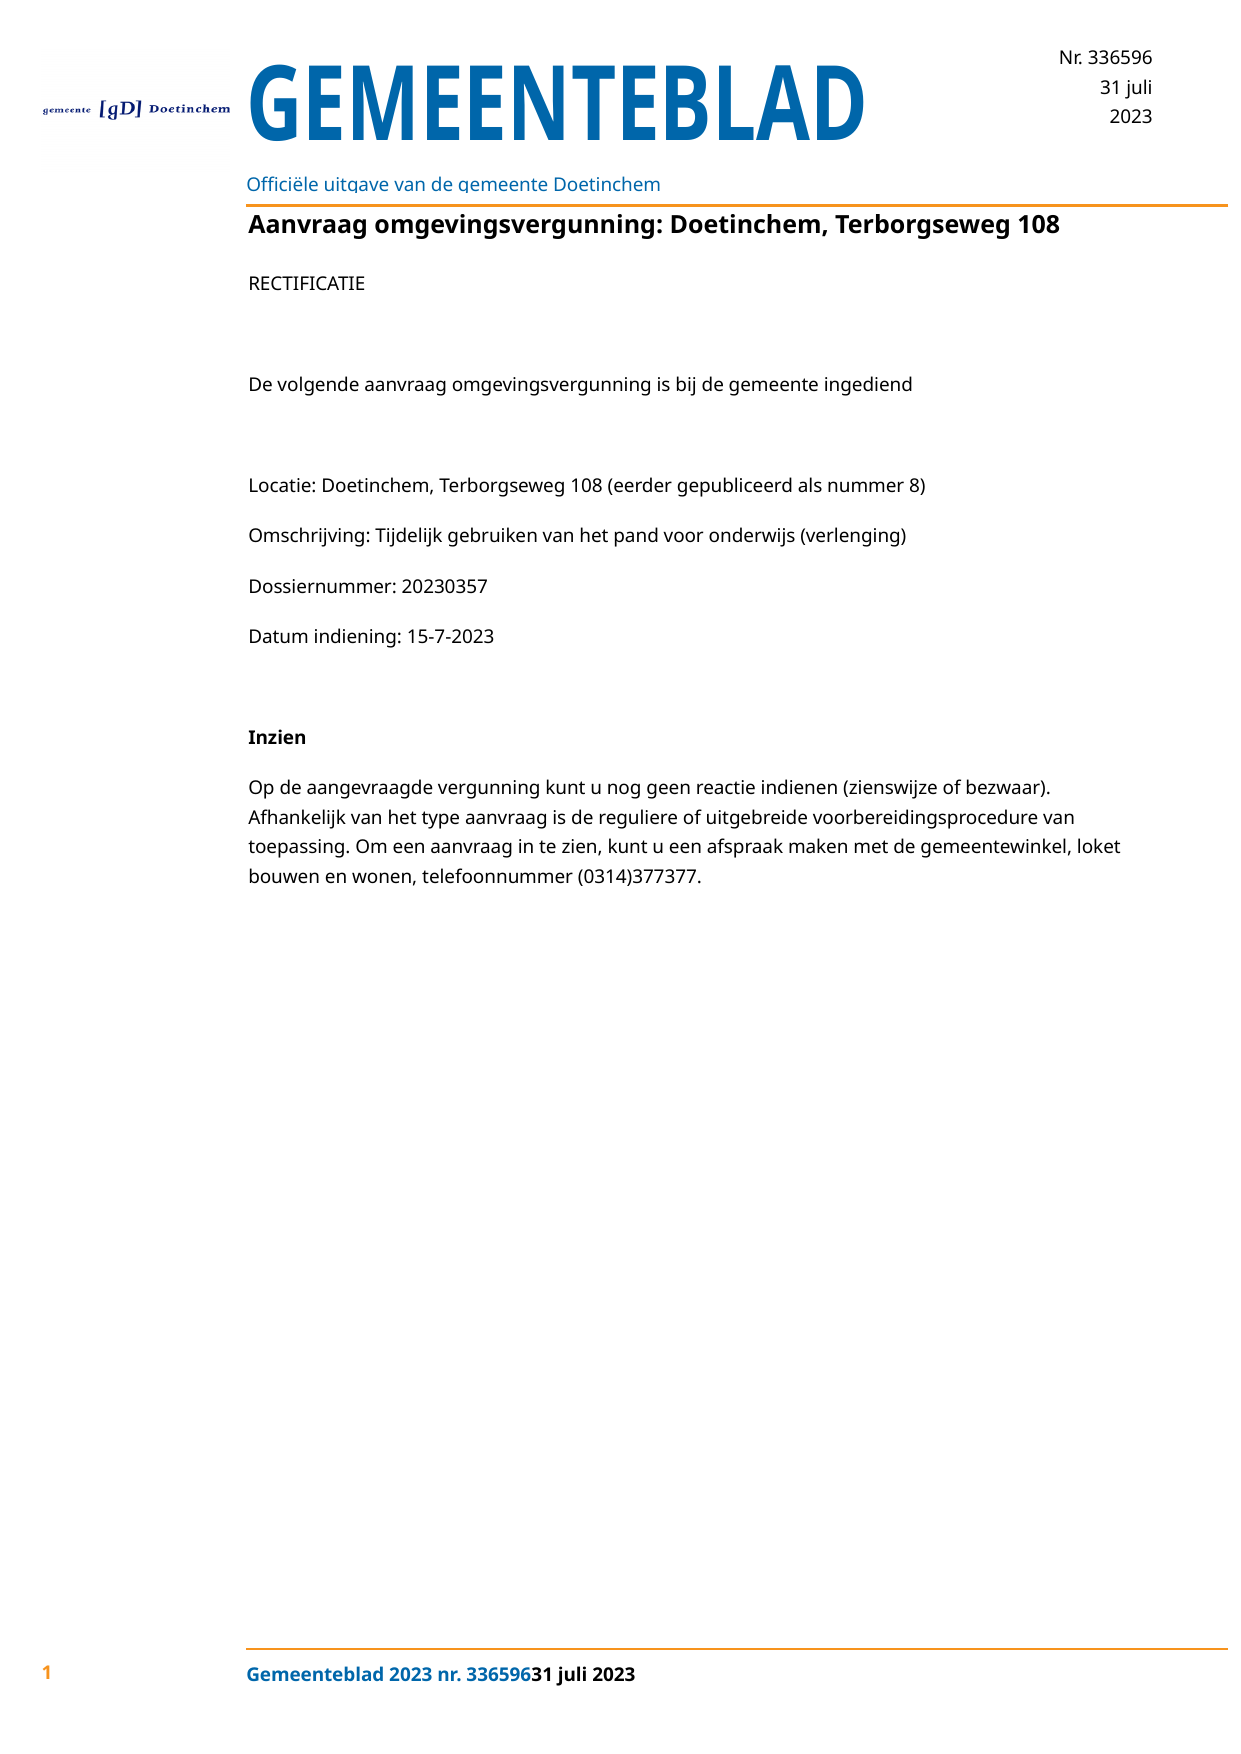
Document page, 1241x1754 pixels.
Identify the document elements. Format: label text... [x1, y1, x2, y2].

text Aanvraag omgevingsvergunning: Doetinchem, Terborgseweg 108 [248, 207, 1152, 241]
text Omschrijving: Tijdelijk gebruiken van het pand voor onderwijs (verlenging) [248, 522, 1152, 548]
text Datum indiening: 15-7-2023 [248, 623, 1152, 649]
text RECTIFICATIE [248, 270, 1152, 296]
text Inzien [248, 724, 1152, 750]
text Dossiernummer: 20230357 [248, 573, 1152, 598]
picture [41, 47, 231, 172]
text Locatie: Doetinchem, Terborgseweg 108 (eerder gepubliceerd als nummer 8) [248, 472, 1152, 498]
text De volgende aanvraag omgevingsvergunning is bij de gemeente ingediend [248, 371, 1152, 397]
text Op de aangevraagde vergunning kunt u nog geen reactie indienen (zienswijze of bezwaar). Afhankelijk van het type aanvraag is de reguliere of uitgebreide voorbereidingsprocedure van toepassing. Om een aanvraag in te zien, kunt u een afspraak maken met de gemeentewinkel, loket bouwen en wonen, telefoonnummer (0314)377377. [248, 774, 1152, 889]
